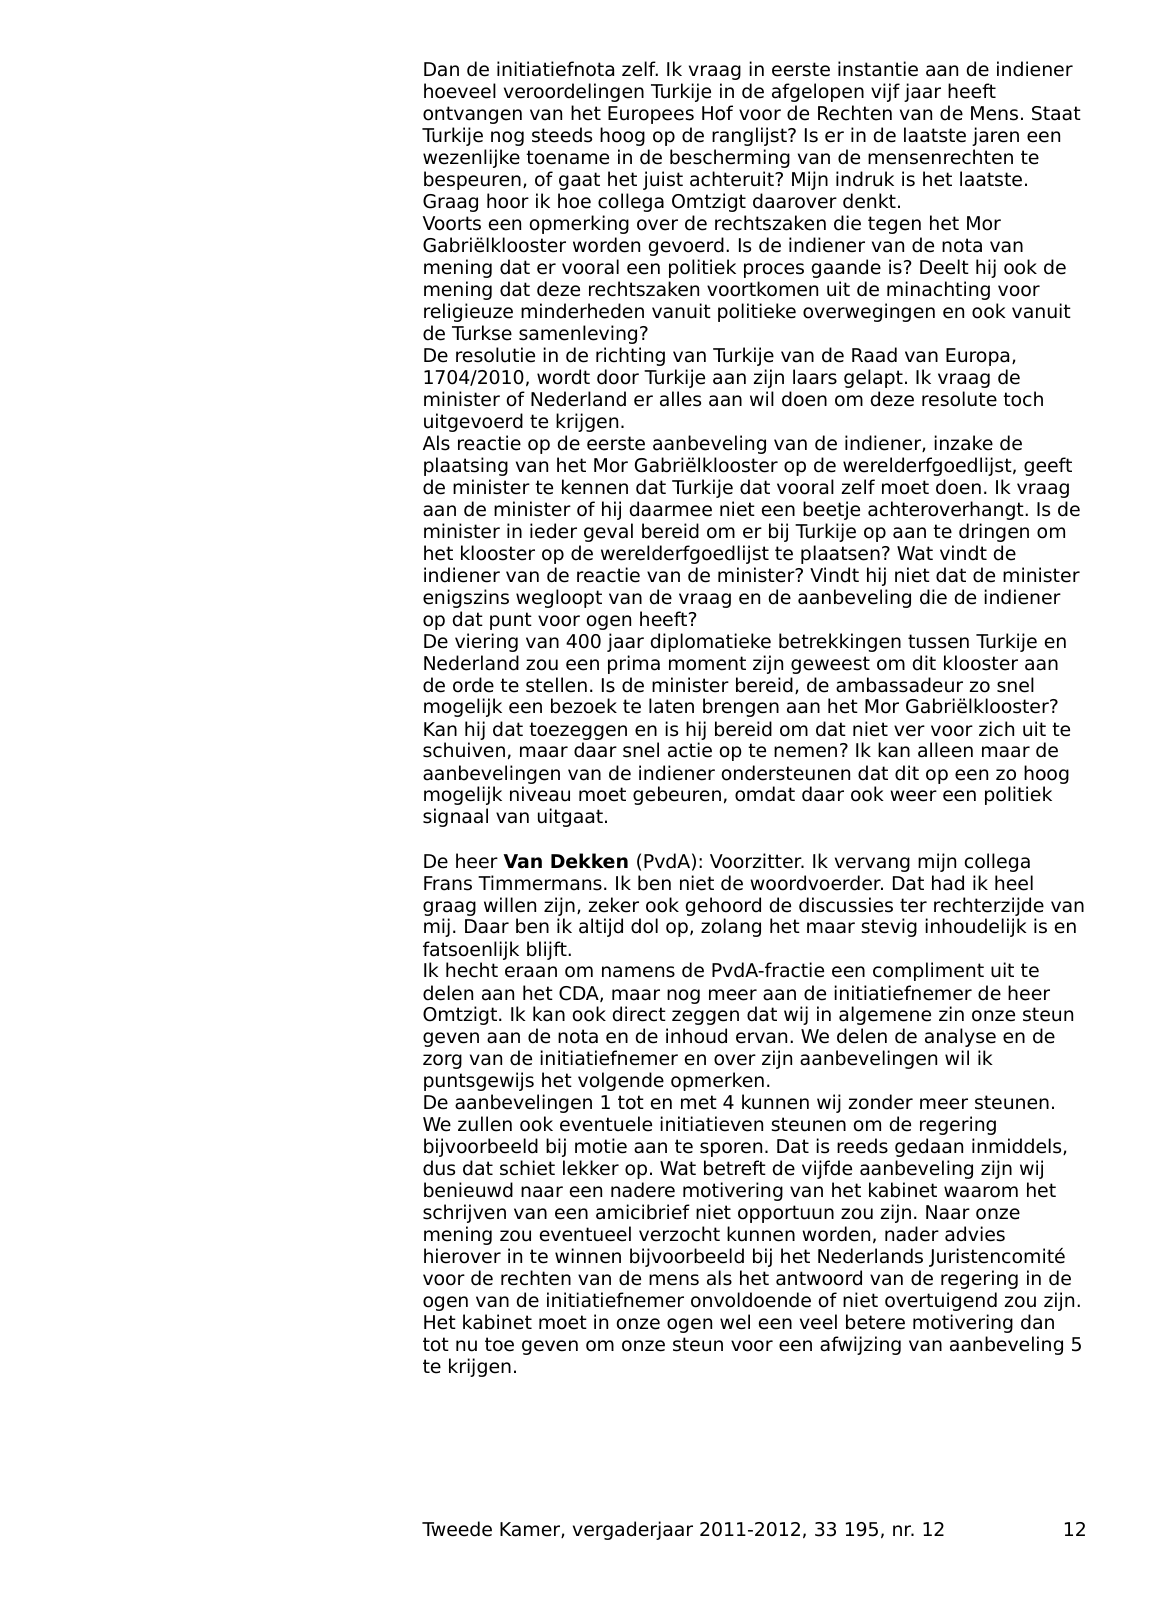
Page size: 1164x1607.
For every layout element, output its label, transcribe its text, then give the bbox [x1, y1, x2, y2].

text De viering van 400 jaar diplomatieke betrekkingen tussen Turkije en Nederland zou een prima moment zijn geweest om dit klooster aan de orde te stellen. Is de minister bereid, de ambassadeur zo snel mogelijk een bezoek te laten brengen aan het Mor Gabriëlklooster? Kan hij dat toezeggen en is hij bereid om dat niet ver voor zich uit te schuiven, maar daar snel actie op te nemen? Ik kan alleen maar de aanbevelingen van de indiener ondersteunen dat dit op een zo hoog mogelijk niveau moet gebeuren, omdat daar ook weer een politiek signaal van uitgaat. [422, 631, 1087, 828]
text Voorts een opmerking over de rechtszaken die tegen het Mor Gabriëlklooster worden gevoerd. Is de indiener van de nota van mening dat er vooral een politiek proces gaande is? Deelt hij ook de mening dat deze rechtszaken voortkomen uit de minachting voor religieuze minderheden vanuit politieke overwegingen en ook vanuit de Turkse samenleving? [422, 213, 1087, 345]
text De heer Van Dekken (PvdA): Voorzitter. Ik vervang mijn collega Frans Timmermans. Ik ben niet de woordvoerder. Dat had ik heel graag willen zijn, zeker ook gehoord de discussies ter rechterzijde van mij. Daar ben ik altijd dol op, zolang het maar stevig inhoudelijk is en fatsoenlijk blijft. [422, 851, 1087, 960]
text De resolutie in de richting van Turkije van de Raad van Europa, 1704/2010, wordt door Turkije aan zijn laars gelapt. Ik vraag de minister of Nederland er alles aan wil doen om deze resolute toch uitgevoerd te krijgen. [422, 345, 1087, 433]
text Ik hecht eraan om namens de PvdA-fractie een compliment uit te delen aan het CDA, maar nog meer aan de initiatiefnemer de heer Omtzigt. Ik kan ook direct zeggen dat wij in algemene zin onze steun geven aan de nota en de inhoud ervan. We delen de analyse en de zorg van de initiatiefnemer en over zijn aanbevelingen wil ik puntsgewijs het volgende opmerken. [422, 960, 1087, 1092]
text Als reactie op de eerste aanbeveling van de indiener, inzake de plaatsing van het Mor Gabriëlklooster op de werelderfgoedlijst, geeft de minister te kennen dat Turkije dat vooral zelf moet doen. Ik vraag aan de minister of hij daarmee niet een beetje achteroverhangt. Is de minister in ieder geval bereid om er bij Turkije op aan te dringen om het klooster op de werelderfgoedlijst te plaatsen? Wat vindt de indiener van de reactie van de minister? Vindt hij niet dat de minister enigszins wegloopt van de vraag en de aanbeveling die de indiener op dat punt voor ogen heeft? [422, 433, 1087, 631]
text De aanbevelingen 1 tot en met 4 kunnen wij zonder meer steunen. We zullen ook eventuele initiatieven steunen om de regering bijvoorbeeld bij motie aan te sporen. Dat is reeds gedaan inmiddels, dus dat schiet lekker op. Wat betreft de vijfde aanbeveling zijn wij benieuwd naar een nadere motivering van het kabinet waarom het schrijven van een amicibrief niet opportuun zou zijn. Naar onze mening zou eventueel verzocht kunnen worden, nader advies hierover in te winnen bijvoorbeeld bij het Nederlands Juristencomité voor de rechten van de mens als het antwoord van de regering in de ogen van de initiatiefnemer onvoldoende of niet overtuigend zou zijn. [422, 1092, 1087, 1312]
text Dan de initiatiefnota zelf. Ik vraag in eerste instantie aan de indiener hoeveel veroordelingen Turkije in de afgelopen vijf jaar heeft ontvangen van het Europees Hof voor de Rechten van de Mens. Staat Turkije nog steeds hoog op de ranglijst? Is er in de laatste jaren een wezenlijke toename in de bescherming van de mensenrechten te bespeuren, of gaat het juist achteruit? Mijn indruk is het laatste. Graag hoor ik hoe collega Omtzigt daarover denkt. [422, 59, 1087, 213]
text Het kabinet moet in onze ogen wel een veel betere motivering dan tot nu toe geven om onze steun voor een afwijzing van aanbeveling 5 te krijgen. [422, 1312, 1087, 1378]
